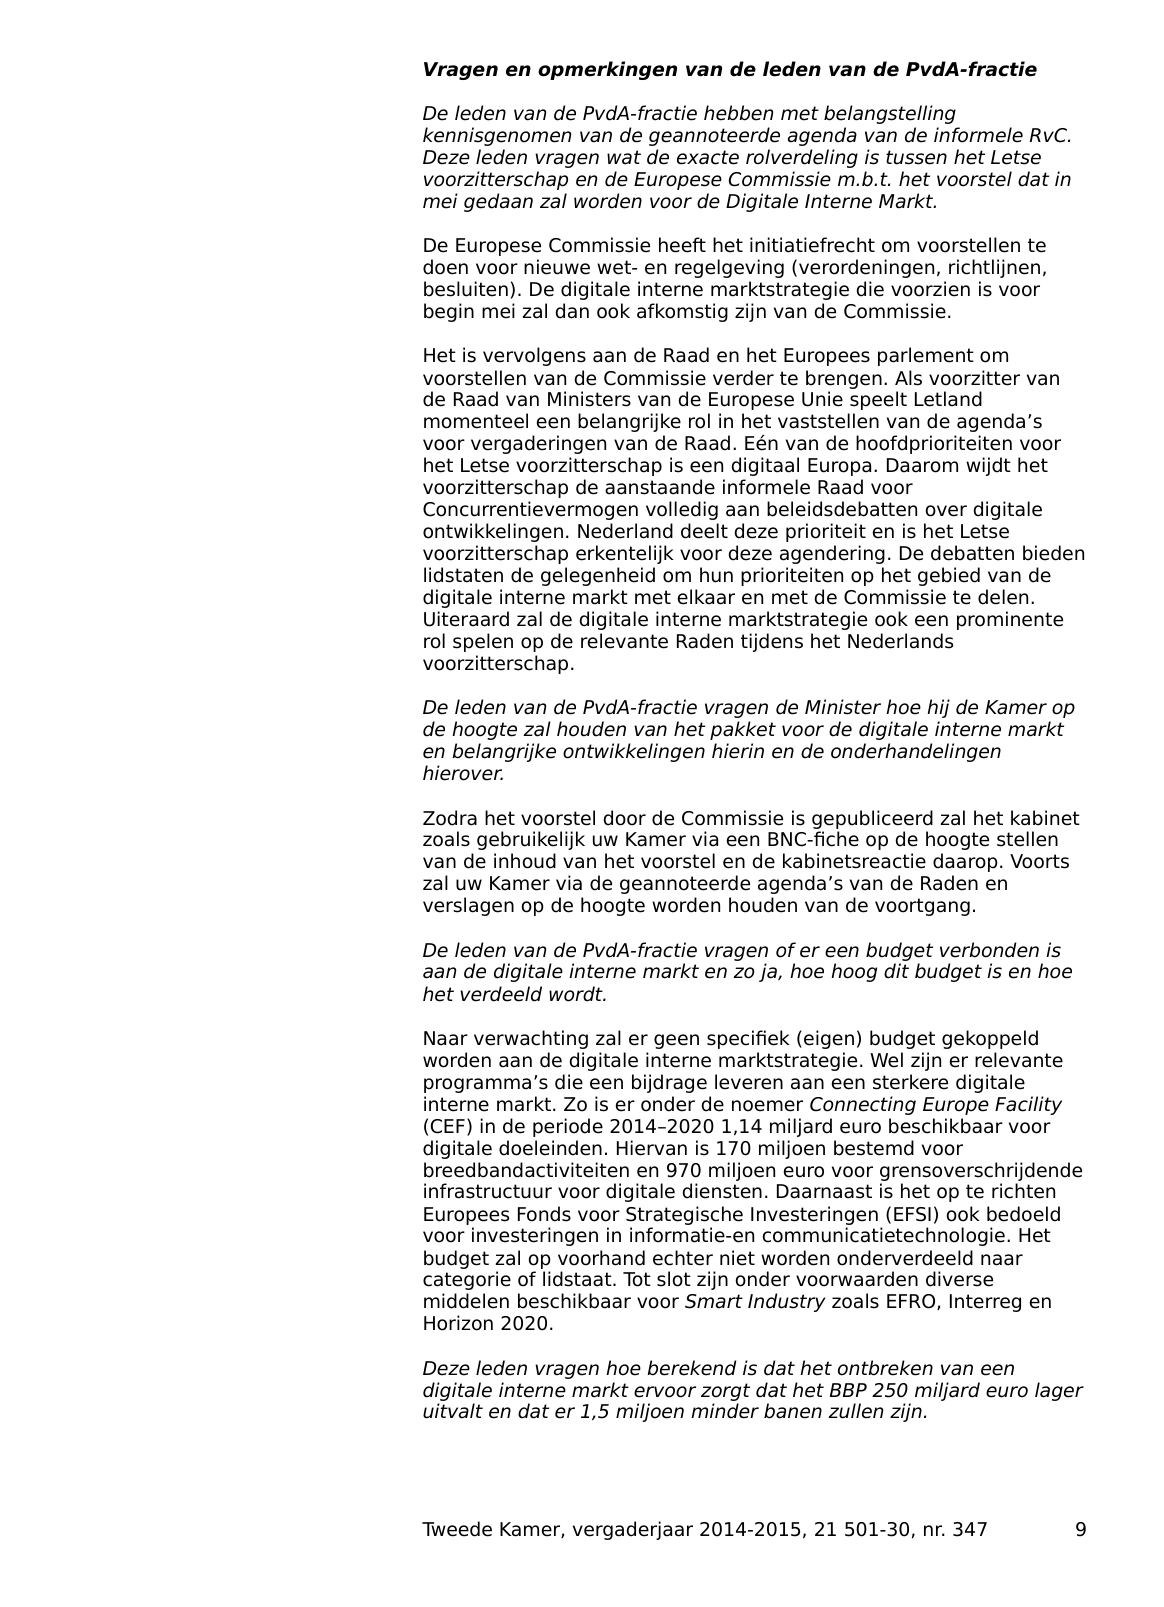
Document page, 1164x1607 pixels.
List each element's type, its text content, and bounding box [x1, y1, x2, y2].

text De leden van de PvdA-fractie hebben met belangstelling kennisgenomen van de geannoteerde agenda van de informele RvC. Deze leden vragen wat de exacte rolverdeling is tussen het Letse voorzitterschap en de Europese Commissie m.b.t. het voorstel dat in mei gedaan zal worden voor de Digitale Interne Markt. [422, 103, 1087, 213]
text Het is vervolgens aan de Raad en het Europees parlement om voorstellen van de Commissie verder te brengen. Als voorzitter van de Raad van Ministers van de Europese Unie speelt Letland momenteel een belangrijke rol in het vaststellen van de agenda’s voor vergaderingen van de Raad. Eén van de hoofdprioriteiten voor het Letse voorzitterschap is een digitaal Europa. Daarom wijdt het voorzitterschap de aanstaande informele Raad voor Concurrentievermogen volledig aan beleidsdebatten over digitale ontwikkelingen. Nederland deelt deze prioriteit en is het Letse voorzitterschap erkentelijk voor deze agendering. De debatten bieden lidstaten de gelegenheid om hun prioriteiten op het gebied van de digitale interne markt met elkaar en met de Commissie te delen. Uiteraard zal de digitale interne marktstrategie ook een prominente rol spelen op de relevante Raden tijdens het Nederlands voorzitterschap. [422, 345, 1087, 675]
text Zodra het voorstel door de Commissie is gepubliceerd zal het kabinet zoals gebruikelijk uw Kamer via een BNC-fiche op de hoogte stellen van de inhoud van het voorstel en de kabinetsreactie daarop. Voorts zal uw Kamer via de geannoteerde agenda’s van de Raden en verslagen op de hoogte worden houden van de voortgang. [422, 807, 1087, 917]
text De Europese Commissie heeft het initiatiefrecht om voorstellen te doen voor nieuwe wet- en regelgeving (verordeningen, richtlijnen, besluiten). De digitale interne marktstrategie die voorzien is voor begin mei zal dan ook afkomstig zijn van de Commissie. [422, 235, 1087, 323]
subtitle Vragen en opmerkingen van de leden van de PvdA-fractie [422, 59, 1087, 81]
text De leden van de PvdA-fractie vragen de Minister hoe hij de Kamer op de hoogte zal houden van het pakket voor de digitale interne markt en belangrijke ontwikkelingen hierin en de onderhandelingen hierover. [422, 697, 1087, 785]
text Naar verwachting zal er geen specifiek (eigen) budget gekoppeld worden aan de digitale interne marktstrategie. Wel zijn er relevante programma’s die een bijdrage leveren aan een sterkere digitale interne markt. Zo is er onder de noemer Connecting Europe Facility (CEF) in de periode 2014–2020 1,14 miljard euro beschikbaar voor digitale doeleinden. Hiervan is 170 miljoen bestemd voor breedbandactiviteiten en 970 miljoen euro voor grensoverschrijdende infrastructuur voor digitale diensten. Daarnaast is het op te richten Europees Fonds voor Strategische Investeringen (EFSI) ook bedoeld voor investeringen in informatie-en communicatietechnologie. Het budget zal op voorhand echter niet worden onderverdeeld naar categorie of lidstaat. Tot slot zijn onder voorwaarden diverse middelen beschikbaar voor Smart Industry zoals EFRO, Interreg en Horizon 2020. [422, 1028, 1087, 1335]
text De leden van de PvdA-fractie vragen of er een budget verbonden is aan de digitale interne markt en zo ja, hoe hoog dit budget is en hoe het verdeeld wordt. [422, 939, 1087, 1005]
text Deze leden vragen hoe berekend is dat het ontbreken van een digitale interne markt ervoor zorgt dat het BBP 250 miljard euro lager uitvalt en dat er 1,5 miljoen minder banen zullen zijn. [422, 1357, 1087, 1423]
